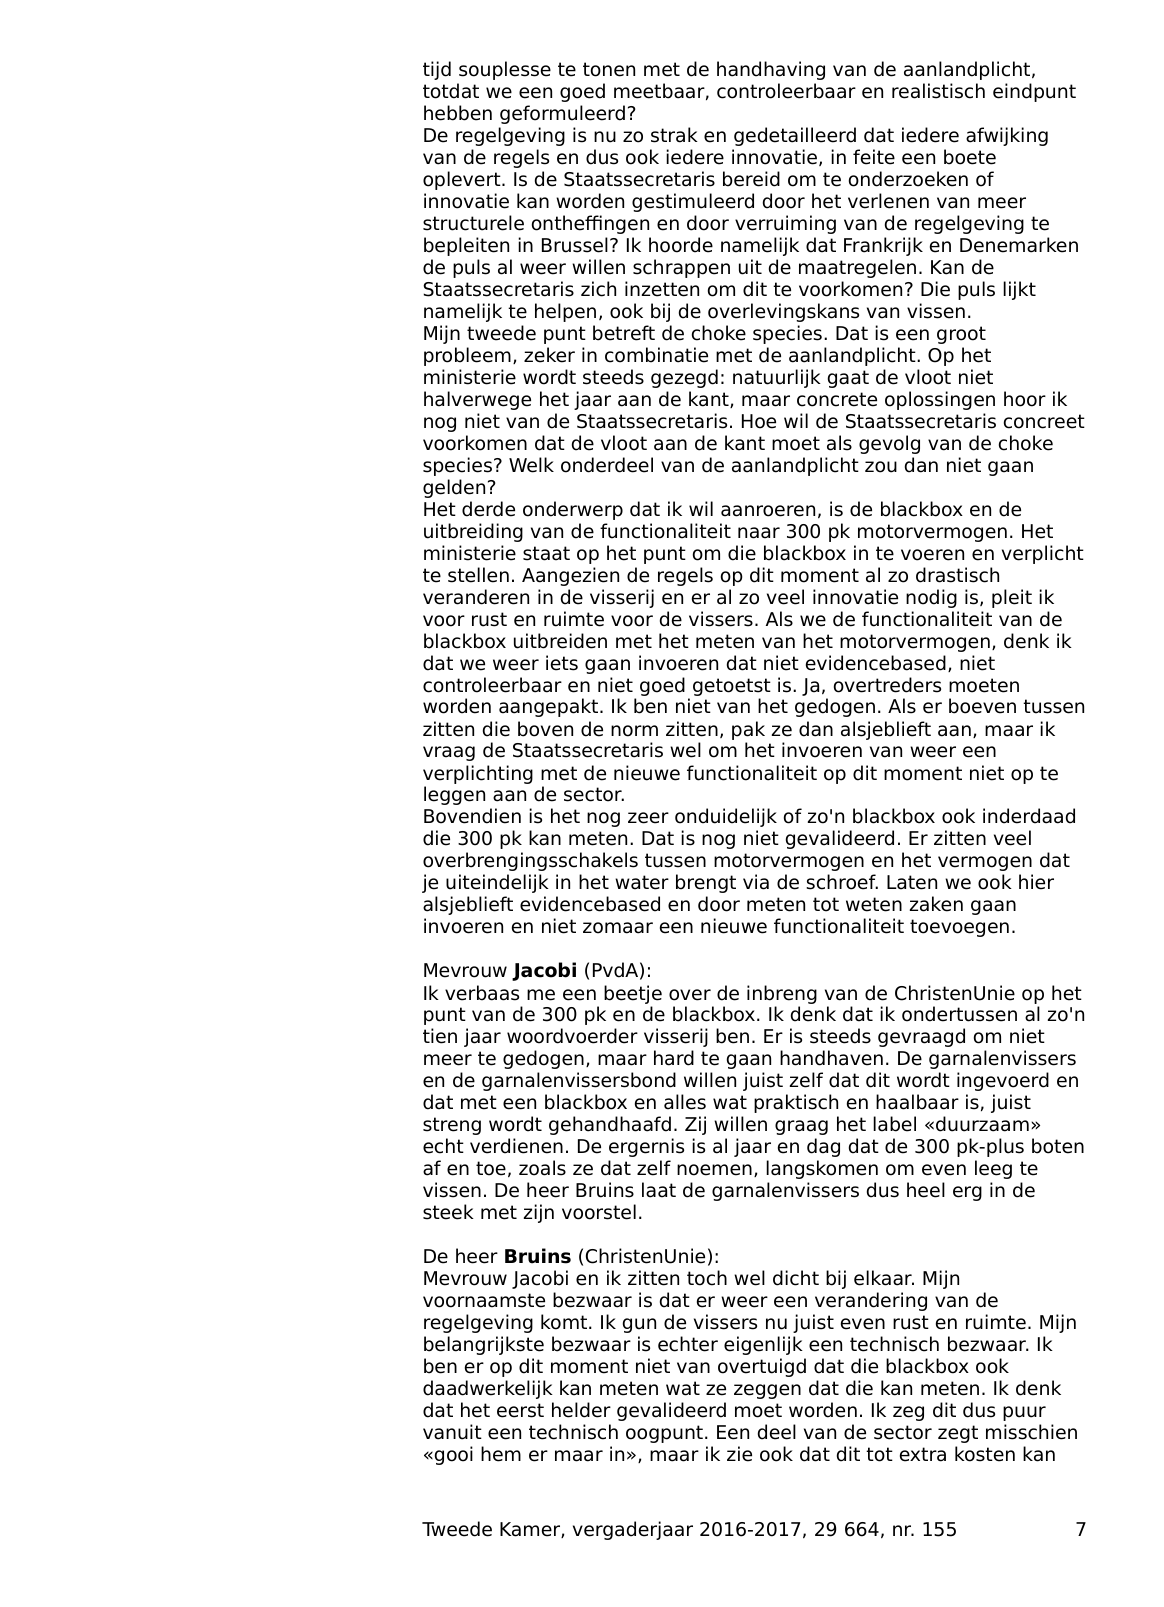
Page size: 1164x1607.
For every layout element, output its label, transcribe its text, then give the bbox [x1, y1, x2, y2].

text Mevrouw Jacobi (PvdA): [422, 960, 1087, 982]
text De heer Bruins (ChristenUnie): [422, 1246, 1087, 1268]
text Bovendien is het nog zeer onduidelijk of zo'n blackbox ook inderdaad die 300 pk kan meten. Dat is nog niet gevalideerd. Er zitten veel overbrengingsschakels tussen motorvermogen en het vermogen dat je uiteindelijk in het water brengt via de schroef. Laten we ook hier alsjeblieft evidencebased en door meten tot weten zaken gaan invoeren en niet zomaar een nieuwe functionaliteit toevoegen. [422, 806, 1087, 938]
text Mevrouw Jacobi en ik zitten toch wel dicht bij elkaar. Mijn voornaamste bezwaar is dat er weer een verandering van de regelgeving komt. Ik gun de vissers nu juist even rust en ruimte. Mijn belangrijkste bezwaar is echter eigenlijk een technisch bezwaar. Ik ben er op dit moment niet van overtuigd dat die blackbox ook daadwerkelijk kan meten wat ze zeggen dat die kan meten. Ik denk dat het eerst helder gevalideerd moet worden. Ik zeg dit dus puur vanuit een technisch oogpunt. Een deel van de sector zegt misschien «gooi hem er maar in», maar ik zie ook dat dit tot extra kosten kan [422, 1268, 1087, 1466]
text Mijn tweede punt betreft de choke species. Dat is een groot probleem, zeker in combinatie met de aanlandplicht. Op het ministerie wordt steeds gezegd: natuurlijk gaat de vloot niet halverwege het jaar aan de kant, maar concrete oplossingen hoor ik nog niet van de Staatssecretaris. Hoe wil de Staatssecretaris concreet voorkomen dat de vloot aan de kant moet als gevolg van de choke species? Welk onderdeel van de aanlandplicht zou dan niet gaan gelden? [422, 323, 1087, 499]
text Het derde onderwerp dat ik wil aanroeren, is de blackbox en de uitbreiding van de functionaliteit naar 300 pk motorvermogen. Het ministerie staat op het punt om die blackbox in te voeren en verplicht te stellen. Aangezien de regels op dit moment al zo drastisch veranderen in de visserij en er al zo veel innovatie nodig is, pleit ik voor rust en ruimte voor de vissers. Als we de functionaliteit van de blackbox uitbreiden met het meten van het motorvermogen, denk ik dat we weer iets gaan invoeren dat niet evidencebased, niet controleerbaar en niet goed getoetst is. Ja, overtreders moeten worden aangepakt. Ik ben niet van het gedogen. Als er boeven tussen zitten die boven de norm zitten, pak ze dan alsjeblieft aan, maar ik vraag de Staatssecretaris wel om het invoeren van weer een verplichting met de nieuwe functionaliteit op dit moment niet op te leggen aan de sector. [422, 499, 1087, 806]
text tijd souplesse te tonen met de handhaving van de aanlandplicht, totdat we een goed meetbaar, controleerbaar en realistisch eindpunt hebben geformuleerd? [422, 59, 1087, 125]
text De regelgeving is nu zo strak en gedetailleerd dat iedere afwijking van de regels en dus ook iedere innovatie, in feite een boete oplevert. Is de Staatssecretaris bereid om te onderzoeken of innovatie kan worden gestimuleerd door het verlenen van meer structurele ontheffingen en door verruiming van de regelgeving te bepleiten in Brussel? Ik hoorde namelijk dat Frankrijk en Denemarken de puls al weer willen schrappen uit de maatregelen. Kan de Staatssecretaris zich inzetten om dit te voorkomen? Die puls lijkt namelijk te helpen, ook bij de overlevingskans van vissen. [422, 125, 1087, 323]
text Ik verbaas me een beetje over de inbreng van de ChristenUnie op het punt van de 300 pk en de blackbox. Ik denk dat ik ondertussen al zo'n tien jaar woordvoerder visserij ben. Er is steeds gevraagd om niet meer te gedogen, maar hard te gaan handhaven. De garnalenvissers en de garnalenvissersbond willen juist zelf dat dit wordt ingevoerd en dat met een blackbox en alles wat praktisch en haalbaar is, juist streng wordt gehandhaafd. Zij willen graag het label «duurzaam» echt verdienen. De ergernis is al jaar en dag dat de 300 pk-plus boten af en toe, zoals ze dat zelf noemen, langskomen om even leeg te vissen. De heer Bruins laat de garnalenvissers dus heel erg in de steek met zijn voorstel. [422, 982, 1087, 1224]
